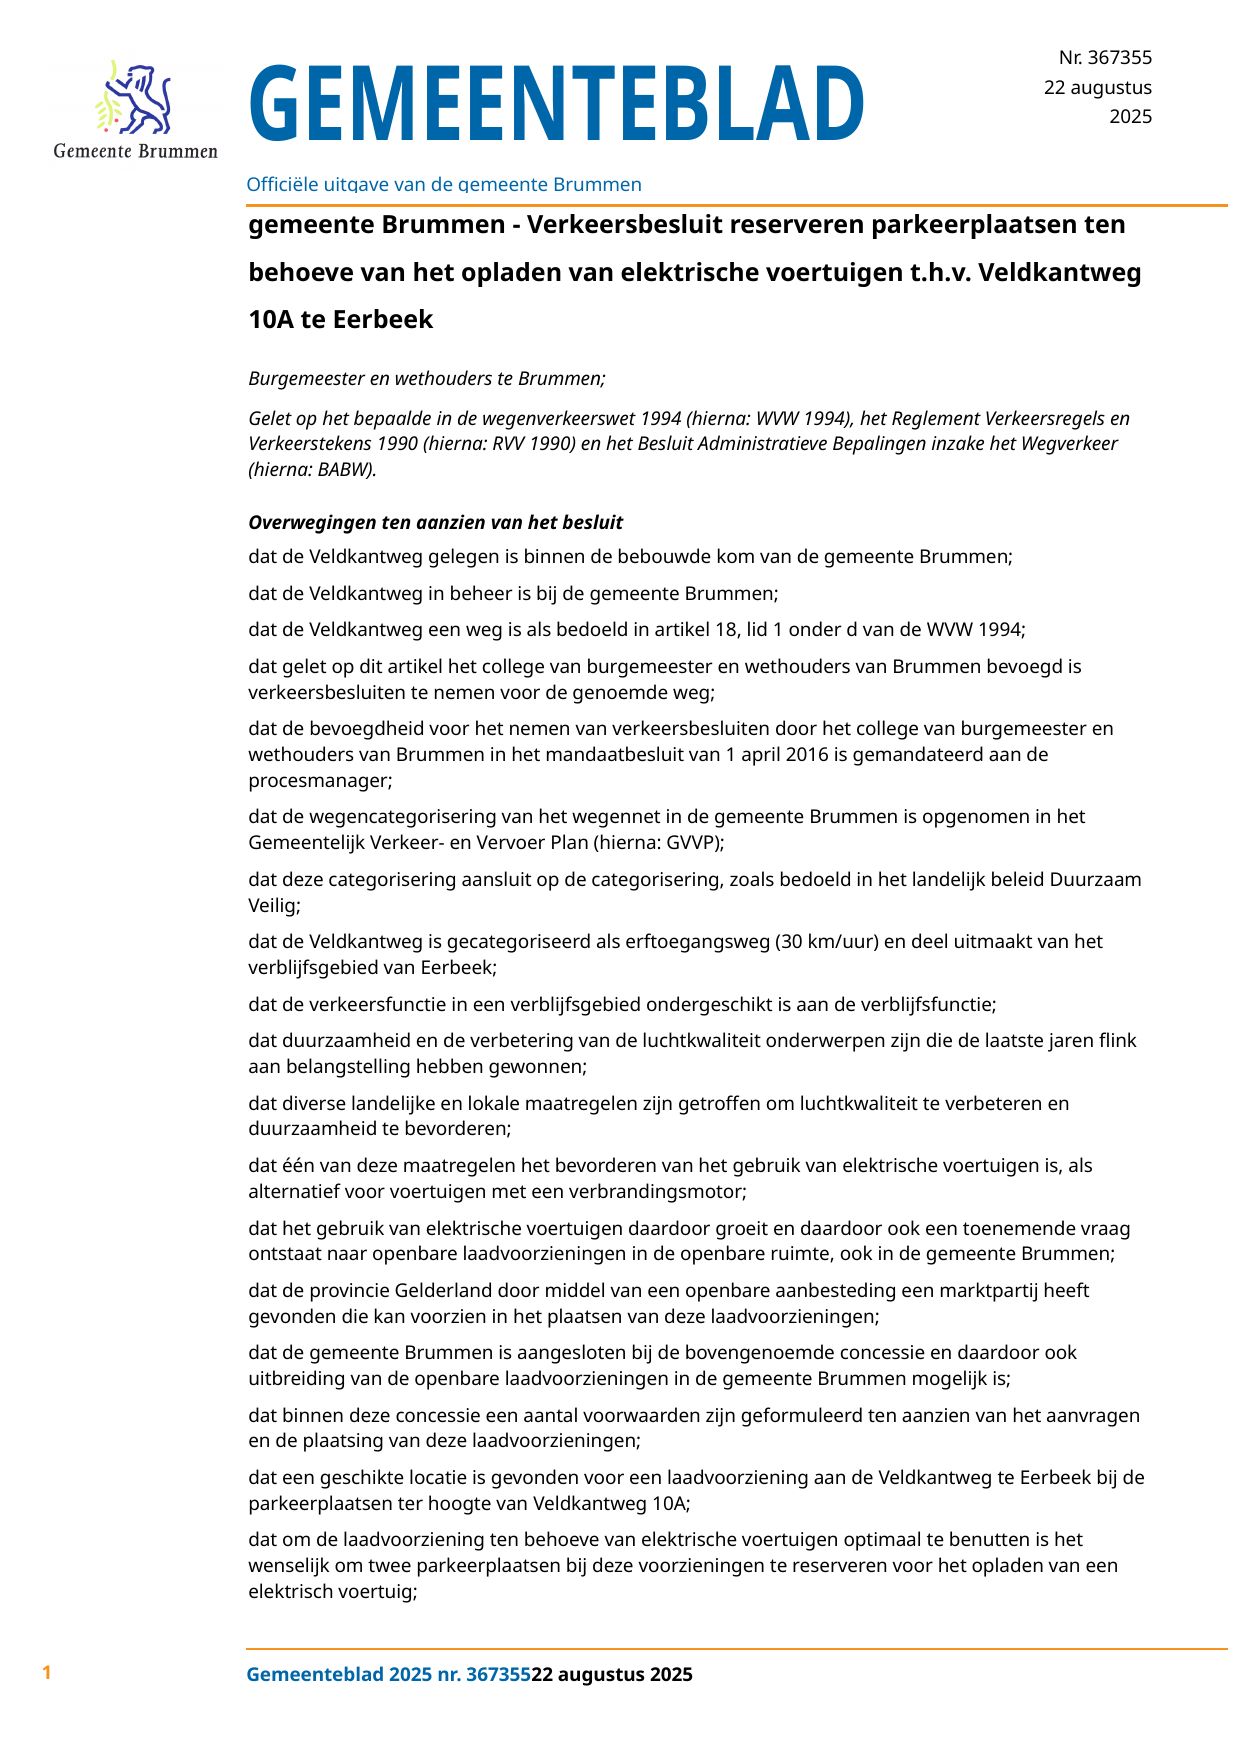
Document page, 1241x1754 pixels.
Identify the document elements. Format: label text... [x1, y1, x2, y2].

text dat om de laadvoorziening ten behoeve van elektrische voertuigen optimaal te benutten is het wenselijk om twee parkeerplaatsen bij deze voorzieningen te reserveren voor het opladen van een elektrisch voertuig; [248, 1527, 1152, 1604]
text dat de gemeente Brummen is aangesloten bij de bovengenoemde concessie en daardoor ook uitbreiding van de openbare laadvoorzieningen in de gemeente Brummen mogelijk is; [248, 1339, 1152, 1391]
text dat diverse landelijke en lokale maatregelen zijn getroffen om luchtkwaliteit te verbeteren en duurzaamheid te bevorderen; [248, 1090, 1152, 1141]
picture [41, 47, 231, 172]
text Gelet op het bepaalde in de wegenverkeerswet 1994 (hierna: WVW 1994), het Reglement Verkeersregels en Verkeerstekens 1990 (hierna: RVV 1990) en het Besluit Administratieve Bepalingen inzake het Wegverkeer (hierna: BABW). [248, 405, 1152, 482]
text dat de provincie Gelderland door middel van een openbare aanbesteding een marktpartij heeft gevonden die kan voorzien in het plaatsen van deze laadvoorzieningen; [248, 1277, 1152, 1328]
text dat gelet op dit artikel het college van burgemeester en wethouders van Brummen bevoegd is verkeersbesluiten te nemen voor de genoemde weg; [248, 653, 1152, 704]
text gemeente Brummen - Verkeersbesluit reserveren parkeerplaatsen ten behoeve van het opladen van elektrische voertuigen t.h.v. Veldkantweg 10A te Eerbeek [248, 207, 1152, 336]
text dat het gebruik van elektrische voertuigen daardoor groeit en daardoor ook een toenemende vraag ontstaat naar openbare laadvoorzieningen in de openbare ruimte, ook in de gemeente Brummen; [248, 1215, 1152, 1266]
text dat de wegencategorisering van het wegennet in de gemeente Brummen is opgenomen in het Gemeentelijk Verkeer- en Vervoer Plan (hierna: GVVP); [248, 804, 1152, 855]
text dat binnen deze concessie een aantal voorwaarden zijn geformuleerd ten aanzien van het aanvragen en de plaatsing van deze laadvoorzieningen; [248, 1402, 1152, 1453]
text dat de verkeersfunctie in een verblijfsgebied ondergeschikt is aan de verblijfsfunctie; [248, 991, 1152, 1017]
text dat de Veldkantweg een weg is als bedoeld in artikel 18, lid 1 onder d van de WVW 1994; [248, 616, 1152, 642]
text dat deze categorisering aansluit op de categorisering, zoals bedoeld in het landelijk beleid Duurzaam Veilig; [248, 866, 1152, 917]
text dat de Veldkantweg is gecategoriseerd als erftoegangsweg (30 km/uur) en deel uitmaakt van het verblijfsgebied van Eerbeek; [248, 928, 1152, 980]
text dat de bevoegdheid voor het nemen van verkeersbesluiten door het college van burgemeester en wethouders van Brummen in het mandaatbesluit van 1 april 2016 is gemandateerd aan de procesmanager; [248, 716, 1152, 793]
text Burgemeester en wethouders te Brummen; [248, 366, 1152, 391]
text Overwegingen ten aanzien van het besluit [248, 509, 1152, 535]
text dat duurzaamheid en de verbetering van de luchtkwaliteit onderwerpen zijn die de laatste jaren flink aan belangstelling hebben gewonnen; [248, 1027, 1152, 1079]
text dat de Veldkantweg in beheer is bij de gemeente Brummen; [248, 580, 1152, 606]
text dat één van deze maatregelen het bevorderen van het gebruik van elektrische voertuigen is, als alternatief voor voertuigen met een verbrandingsmotor; [248, 1152, 1152, 1204]
text dat een geschikte locatie is gevonden voor een laadvoorziening aan de Veldkantweg te Eerbeek bij de parkeerplaatsen ter hoogte van Veldkantweg 10A; [248, 1464, 1152, 1516]
text dat de Veldkantweg gelegen is binnen de bebouwde kom van de gemeente Brummen; [248, 543, 1152, 569]
